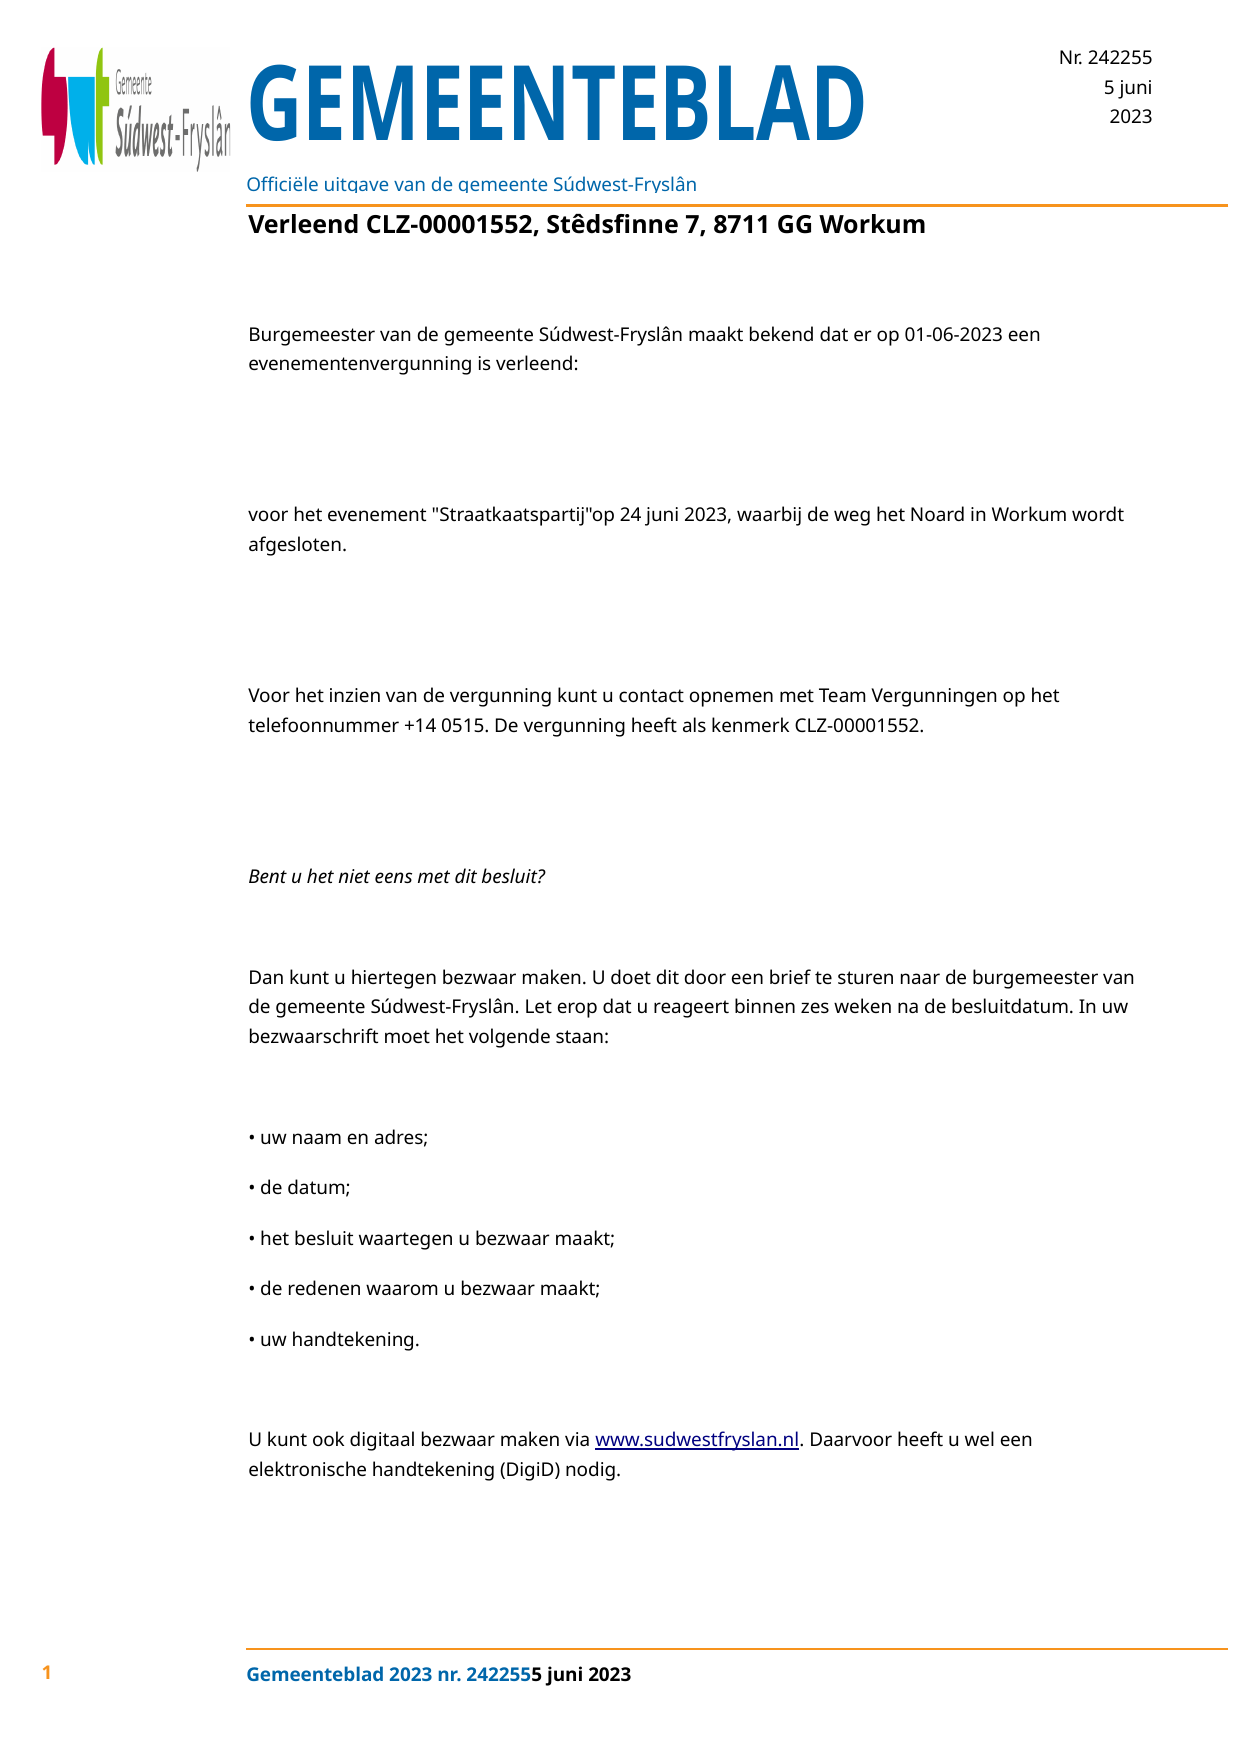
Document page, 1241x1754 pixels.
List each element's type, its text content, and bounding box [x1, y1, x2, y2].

text • de datum; [248, 1174, 1152, 1200]
text Bent u het niet eens met dit besluit? [248, 863, 1152, 889]
text • de redenen waarom u bezwaar maakt; [248, 1275, 1152, 1301]
text Burgemeester van de gemeente Súdwest-Fryslân maakt bekend dat er op 01-06-2023 een evenementenvergunning is verleend: [248, 321, 1152, 376]
text • uw handtekening. [248, 1326, 1152, 1351]
text Dan kunt u hiertegen bezwaar maken. U doet dit door een brief te sturen naar de burgemeester van de gemeente Súdwest-Fryslân. Let erop dat u reageert binnen zes weken na de besluitdatum. In uw bezwaarschrift moet het volgende staan: [248, 964, 1152, 1049]
text U kunt ook digitaal bezwaar maken via www.sudwestfryslan.nl. Daarvoor heeft u wel een elektronische handtekening (DigiD) nodig. [248, 1427, 1152, 1482]
text Verleend CLZ-00001552, Stêdsfinne 7, 8711 GG Workum [248, 207, 1152, 241]
text • uw naam en adres; [248, 1124, 1152, 1150]
text Voor het inzien van de vergunning kunt u contact opnemen met Team Vergunningen op het telefoonnummer +14 0515. De vergunning heeft als kenmerk CLZ-00001552. [248, 682, 1152, 738]
text voor het evenement "Straatkaatspartij"op 24 juni 2023, waarbij de weg het Noard in Workum wordt afgesloten. [248, 502, 1152, 557]
text • het besluit waartegen u bezwaar maakt; [248, 1225, 1152, 1251]
picture [41, 47, 231, 172]
